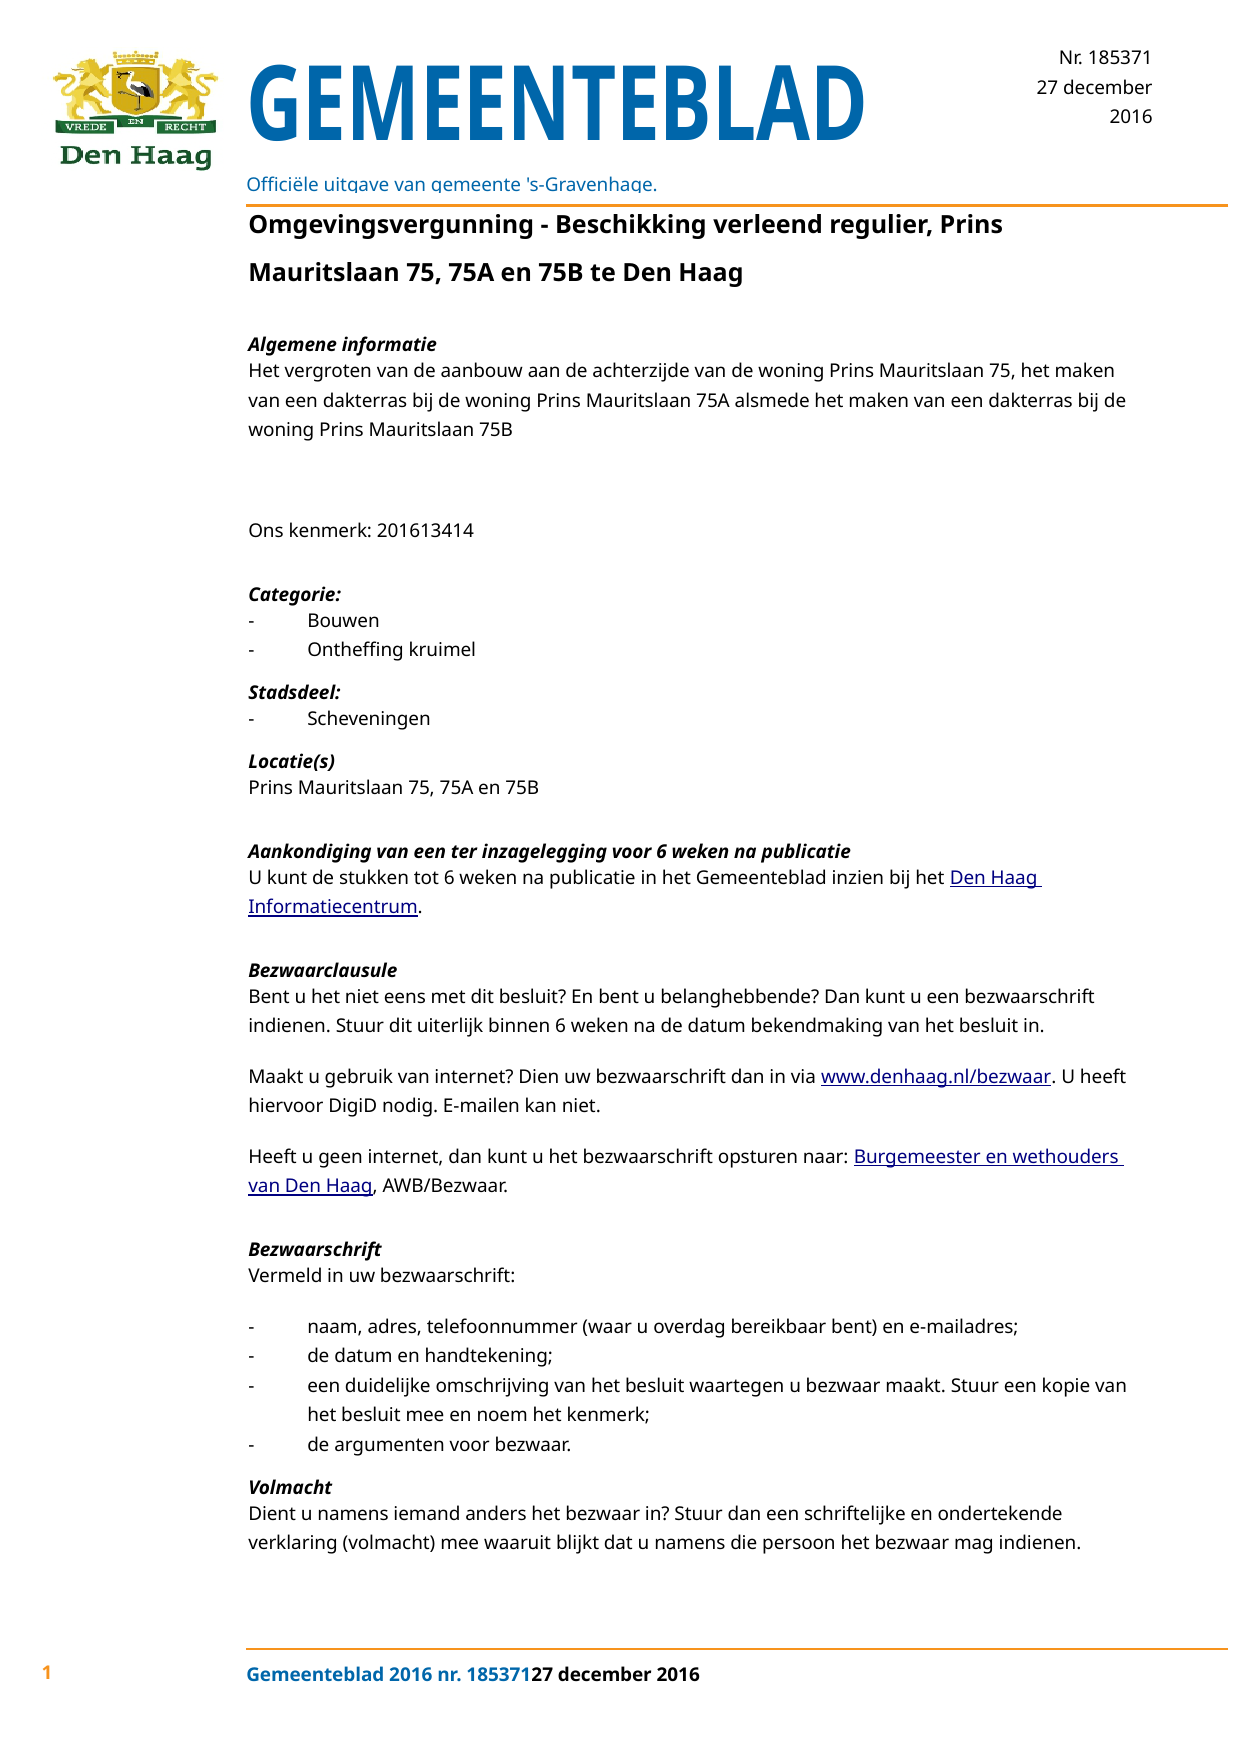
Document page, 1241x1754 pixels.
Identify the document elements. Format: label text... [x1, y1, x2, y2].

text Maakt u gebruik van internet? Dien uw bezwaarschrift dan in via www.denhaag.nl/bezwaar. U heeft hiervoor DigiD nodig. E-mailen kan niet. [248, 1063, 1152, 1118]
text Volmacht [248, 1474, 1152, 1500]
list een duidelijke omschrijving van het besluit waartegen u bezwaar maakt. Stuur een kopie van het besluit mee en noem het kenmerk; [248, 1372, 1152, 1427]
text Vermeld in uw bezwaarschrift: [248, 1262, 1152, 1288]
list de argumenten voor bezwaar. [248, 1431, 1152, 1457]
text U kunt de stukken tot 6 weken na publicatie in het Gemeenteblad inzien bij het Den Haag Informatiecentrum. [248, 864, 1152, 919]
text Ons kenmerk: 201613414 [248, 517, 1152, 543]
text Bezwaarclausule [248, 957, 1152, 983]
text Prins Mauritslaan 75, 75A en 75B [248, 774, 1152, 800]
list Scheveningen [248, 705, 1152, 731]
text Bent u het niet eens met dit besluit? En bent u belanghebbende? Dan kunt u een bezwaarschrift indienen. Stuur dit uiterlijk binnen 6 weken na de datum bekendmaking van het besluit in. [248, 983, 1152, 1038]
text Aankondiging van een ter inzagelegging voor 6 weken na publicatie [248, 838, 1152, 864]
list naam, adres, telefoonnummer (waar u overdag bereikbaar bent) en e-mailadres; [248, 1313, 1152, 1338]
text Bezwaarschrift [248, 1237, 1152, 1262]
text Heeft u geen internet, dan kunt u het bezwaarschrift opsturen naar: Burgemeester en wethouders van Den Haag, AWB/Bezwaar. [248, 1143, 1152, 1198]
text Stadsdeel: [248, 679, 1152, 705]
text Het vergroten van de aanbouw aan de achterzijde van de woning Prins Mauritslaan 75, het maken van een dakterras bij de woning Prins Mauritslaan 75A alsmede het maken van een dakterras bij de woning Prins Mauritslaan 75B [248, 357, 1152, 442]
text Dient u namens iemand anders het bezwaar in? Stuur dan een schriftelijke en ondertekende verklaring (volmacht) mee waaruit blijkt dat u namens die persoon het bezwaar mag indienen. [248, 1500, 1152, 1555]
text Algemene informatie [248, 331, 1152, 357]
picture [41, 47, 231, 172]
text Omgevingsvergunning - Beschikking verleend regulier, Prins Mauritslaan 75, 75A en 75B te Den Haag [248, 207, 1152, 288]
text Locatie(s) [248, 748, 1152, 774]
list de datum en handtekening; [248, 1342, 1152, 1368]
list Bouwen [248, 607, 1152, 633]
text Categorie: [248, 581, 1152, 607]
list Ontheffing kruimel [248, 636, 1152, 662]
